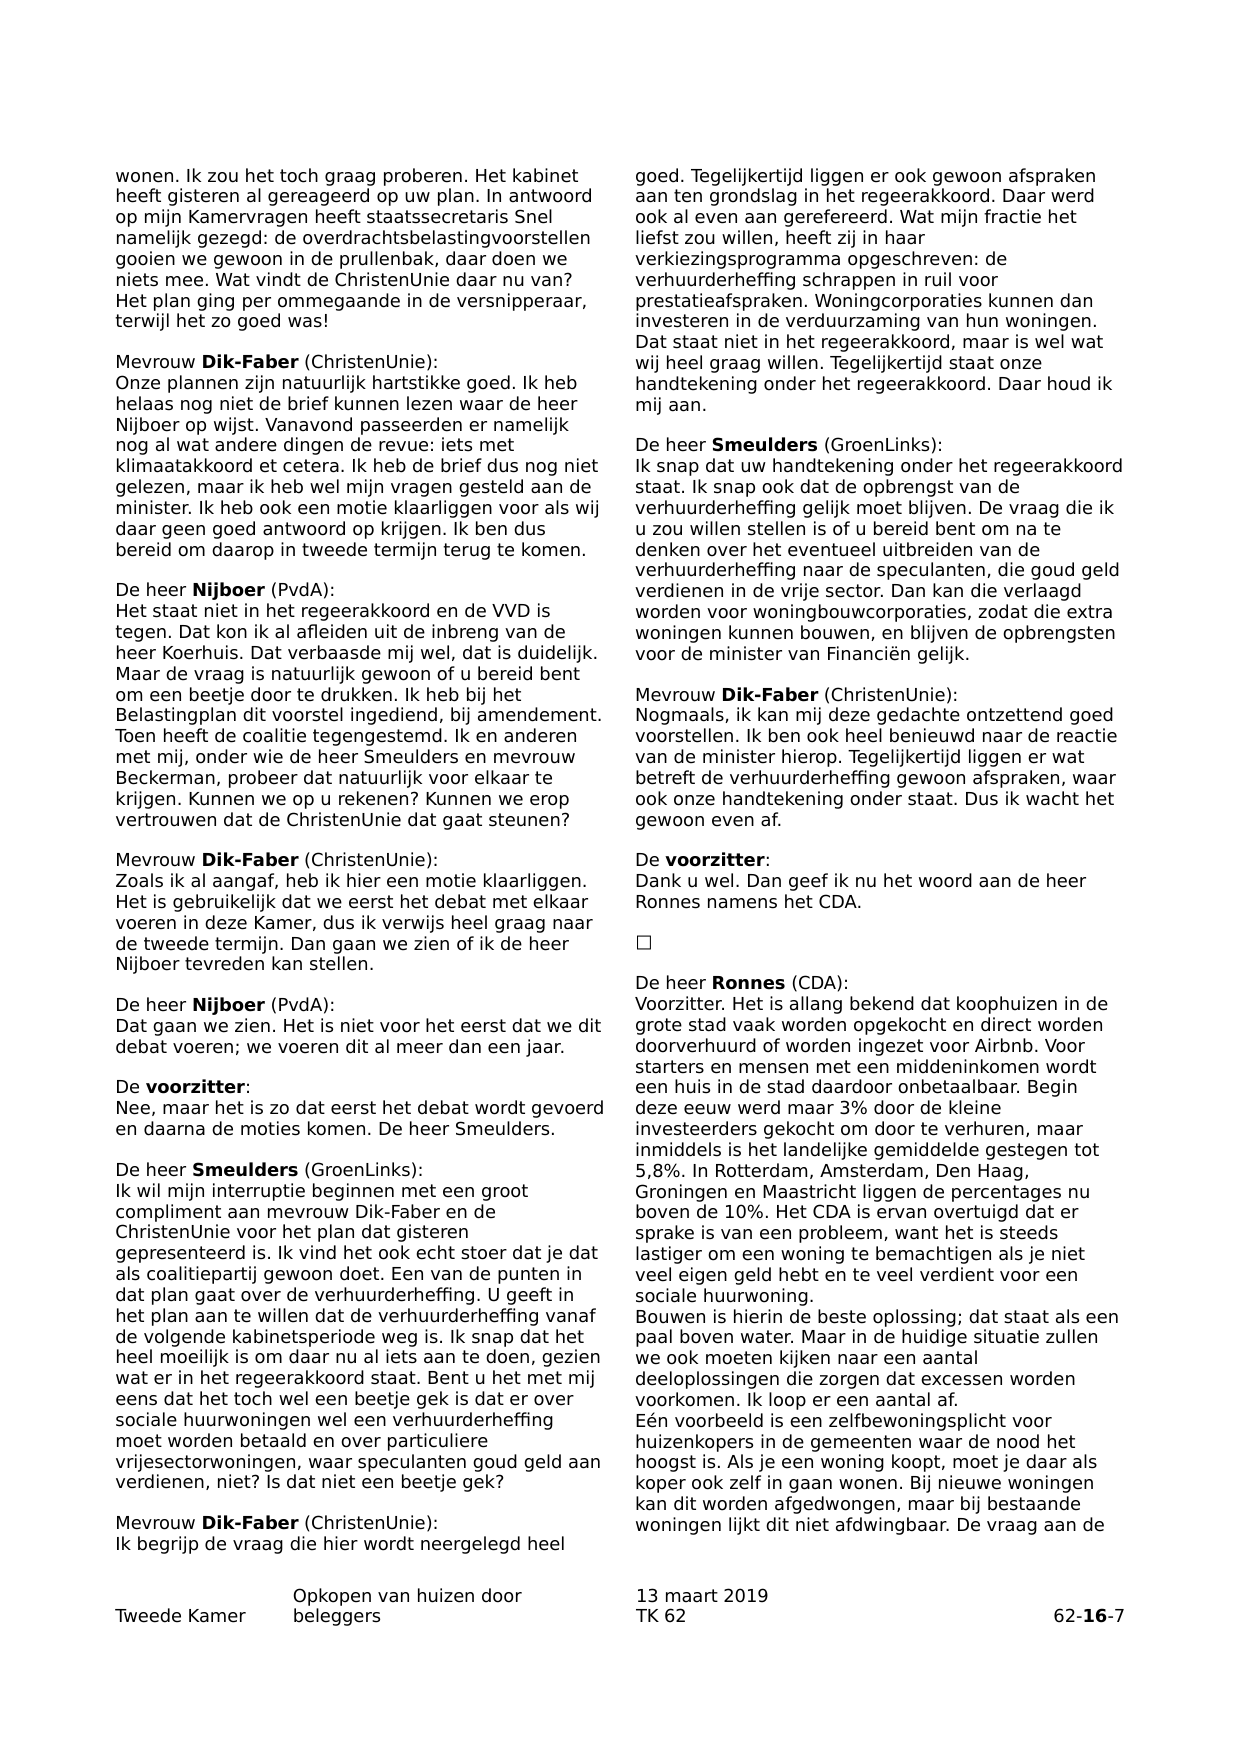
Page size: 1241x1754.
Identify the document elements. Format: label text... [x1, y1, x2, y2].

text ⬜ [635, 932, 1125, 953]
text Onze plannen zijn natuurlijk hartstikke goed. Ik heb helaas nog niet de brief kunnen lezen waar de heer Nijboer op wijst. Vanavond passeerden er namelijk nog al wat andere dingen de revue: iets met klimaatakkoord et cetera. Ik heb de brief dus nog niet gelezen, maar ik heb wel mijn vragen gesteld aan de minister. Ik heb ook een motie klaarliggen voor als wij daar geen goed antwoord op krijgen. Ik ben dus bereid om daarop in tweede termijn terug te komen. [115, 373, 605, 560]
text De heer Nijboer (PvdA): [115, 580, 605, 601]
text De heer Nijboer (PvdA): [115, 995, 605, 1016]
text wonen. Ik zou het toch graag proberen. Het kabinet heeft gisteren al gereageerd op uw plan. In antwoord op mijn Kamervragen heeft staatssecretaris Snel namelijk gezegd: de overdrachtsbelastingvoorstellen gooien we gewoon in de prullenbak, daar doen we niets mee. Wat vindt de ChristenUnie daar nu van? Het plan ging per ommegaande in de versnipperaar, terwijl het zo goed was! [115, 165, 605, 332]
text Ik begrijp de vraag die hier wordt neergelegd heel [115, 1534, 605, 1554]
text Voorzitter. Het is allang bekend dat koophuizen in de grote stad vaak worden opgekocht en direct worden doorverhuurd of worden ingezet voor Airbnb. Voor starters en mensen met een middeninkomen wordt een huis in de stad daardoor onbetaalbaar. Begin deze eeuw werd maar 3% door de kleine investeerders gekocht om door te verhuren, maar inmiddels is het landelijke gemiddelde gestegen tot 5,8%. In Rotterdam, Amsterdam, Den Haag, Groningen en Maastricht liggen de percentages nu boven de 10%. Het CDA is ervan overtuigd dat er sprake is van een probleem, want het is steeds lastiger om een woning te bemachtigen als je niet veel eigen geld hebt en te veel verdient voor een sociale huurwoning. [635, 994, 1125, 1306]
text Nogmaals, ik kan mij deze gedachte ontzettend goed voorstellen. Ik ben ook heel benieuwd naar de reactie van de minister hierop. Tegelijkertijd liggen er wat betreft de verhuurderheffing gewoon afspraken, waar ook onze handtekening onder staat. Dus ik wacht het gewoon even af. [635, 705, 1125, 830]
text De voorzitter: [115, 1077, 605, 1098]
text Mevrouw Dik-Faber (ChristenUnie): [635, 684, 1125, 705]
text Nee, maar het is zo dat eerst het debat wordt gevoerd en daarna de moties komen. De heer Smeulders. [115, 1098, 605, 1140]
text Bouwen is hierin de beste oplossing; dat staat als een paal boven water. Maar in de huidige situatie zullen we ook moeten kijken naar een aantal deeloplossingen die zorgen dat excessen worden voorkomen. Ik loop er een aantal af. [635, 1306, 1125, 1411]
text Dank u wel. Dan geef ik nu het woord aan de heer Ronnes namens het CDA. [635, 871, 1125, 912]
text Mevrouw Dik-Faber (ChristenUnie): [115, 352, 605, 373]
text De voorzitter: [635, 850, 1125, 871]
text Het staat niet in het regeerakkoord en de VVD is tegen. Dat kon ik al afleiden uit de inbreng van de heer Koerhuis. Dat verbaasde mij wel, dat is duidelijk. Maar de vraag is natuurlijk gewoon of u bereid bent om een beetje door te drukken. Ik heb bij het Belastingplan dit voorstel ingediend, bij amendement. Toen heeft de coalitie tegengestemd. Ik en anderen met mij, onder wie de heer Smeulders en mevrouw Beckerman, probeer dat natuurlijk voor elkaar te krijgen. Kunnen we op u rekenen? Kunnen we erop vertrouwen dat de ChristenUnie dat gaat steunen? [115, 601, 605, 830]
text Zoals ik al aangaf, heb ik hier een motie klaarliggen. Het is gebruikelijk dat we eerst het debat met elkaar voeren in deze Kamer, dus ik verwijs heel graag naar de tweede termijn. Dan gaan we zien of ik de heer Nijboer tevreden kan stellen. [115, 871, 605, 975]
text De heer Smeulders (GroenLinks): [115, 1160, 605, 1181]
text De heer Ronnes (CDA): [635, 973, 1125, 994]
text Dat gaan we zien. Het is niet voor het eerst dat we dit debat voeren; we voeren dit al meer dan een jaar. [115, 1016, 605, 1057]
text Mevrouw Dik-Faber (ChristenUnie): [115, 850, 605, 871]
text Ik wil mijn interruptie beginnen met een groot compliment aan mevrouw Dik-Faber en de ChristenUnie voor het plan dat gisteren gepresenteerd is. Ik vind het ook echt stoer dat je dat als coalitiepartij gewoon doet. Een van de punten in dat plan gaat over de verhuurderheffing. U geeft in het plan aan te willen dat de verhuurderheffing vanaf de volgende kabinetsperiode weg is. Ik snap dat het heel moeilijk is om daar nu al iets aan te doen, gezien wat er in het regeerakkoord staat. Bent u het met mij eens dat het toch wel een beetje gek is dat er over sociale huurwoningen wel een verhuurderheffing moet worden betaald en over particuliere vrijesectorwoningen, waar speculanten goud geld aan verdienen, niet? Is dat niet een beetje gek? [115, 1181, 605, 1493]
text De heer Smeulders (GroenLinks): [635, 435, 1125, 456]
text goed. Tegelijkertijd liggen er ook gewoon afspraken aan ten grondslag in het regeerakkoord. Daar werd ook al even aan gerefereerd. Wat mijn fractie het liefst zou willen, heeft zij in haar verkiezingsprogramma opgeschreven: de verhuurderheffing schrappen in ruil voor prestatieafspraken. Woningcorporaties kunnen dan investeren in de verduurzaming van hun woningen. Dat staat niet in het regeerakkoord, maar is wel wat wij heel graag willen. Tegelijkertijd staat onze handtekening onder het regeerakkoord. Daar houd ik mij aan. [635, 165, 1125, 415]
text Eén voorbeeld is een zelfbewoningsplicht voor huizenkopers in de gemeenten waar de nood het hoogst is. Als je een woning koopt, moet je daar als koper ook zelf in gaan wonen. Bij nieuwe woningen kan dit worden afgedwongen, maar bij bestaande woningen lijkt dit niet afdwingbaar. De vraag aan de [635, 1411, 1125, 1536]
text Ik snap dat uw handtekening onder het regeerakkoord staat. Ik snap ook dat de opbrengst van de verhuurderheffing gelijk moet blijven. De vraag die ik u zou willen stellen is of u bereid bent om na te denken over het eventueel uitbreiden van de verhuurderheffing naar de speculanten, die goud geld verdienen in de vrije sector. Dan kan die verlaagd worden voor woningbouwcorporaties, zodat die extra woningen kunnen bouwen, en blijven de opbrengsten voor de minister van Financiën gelijk. [635, 456, 1125, 664]
text Mevrouw Dik-Faber (ChristenUnie): [115, 1513, 605, 1534]
